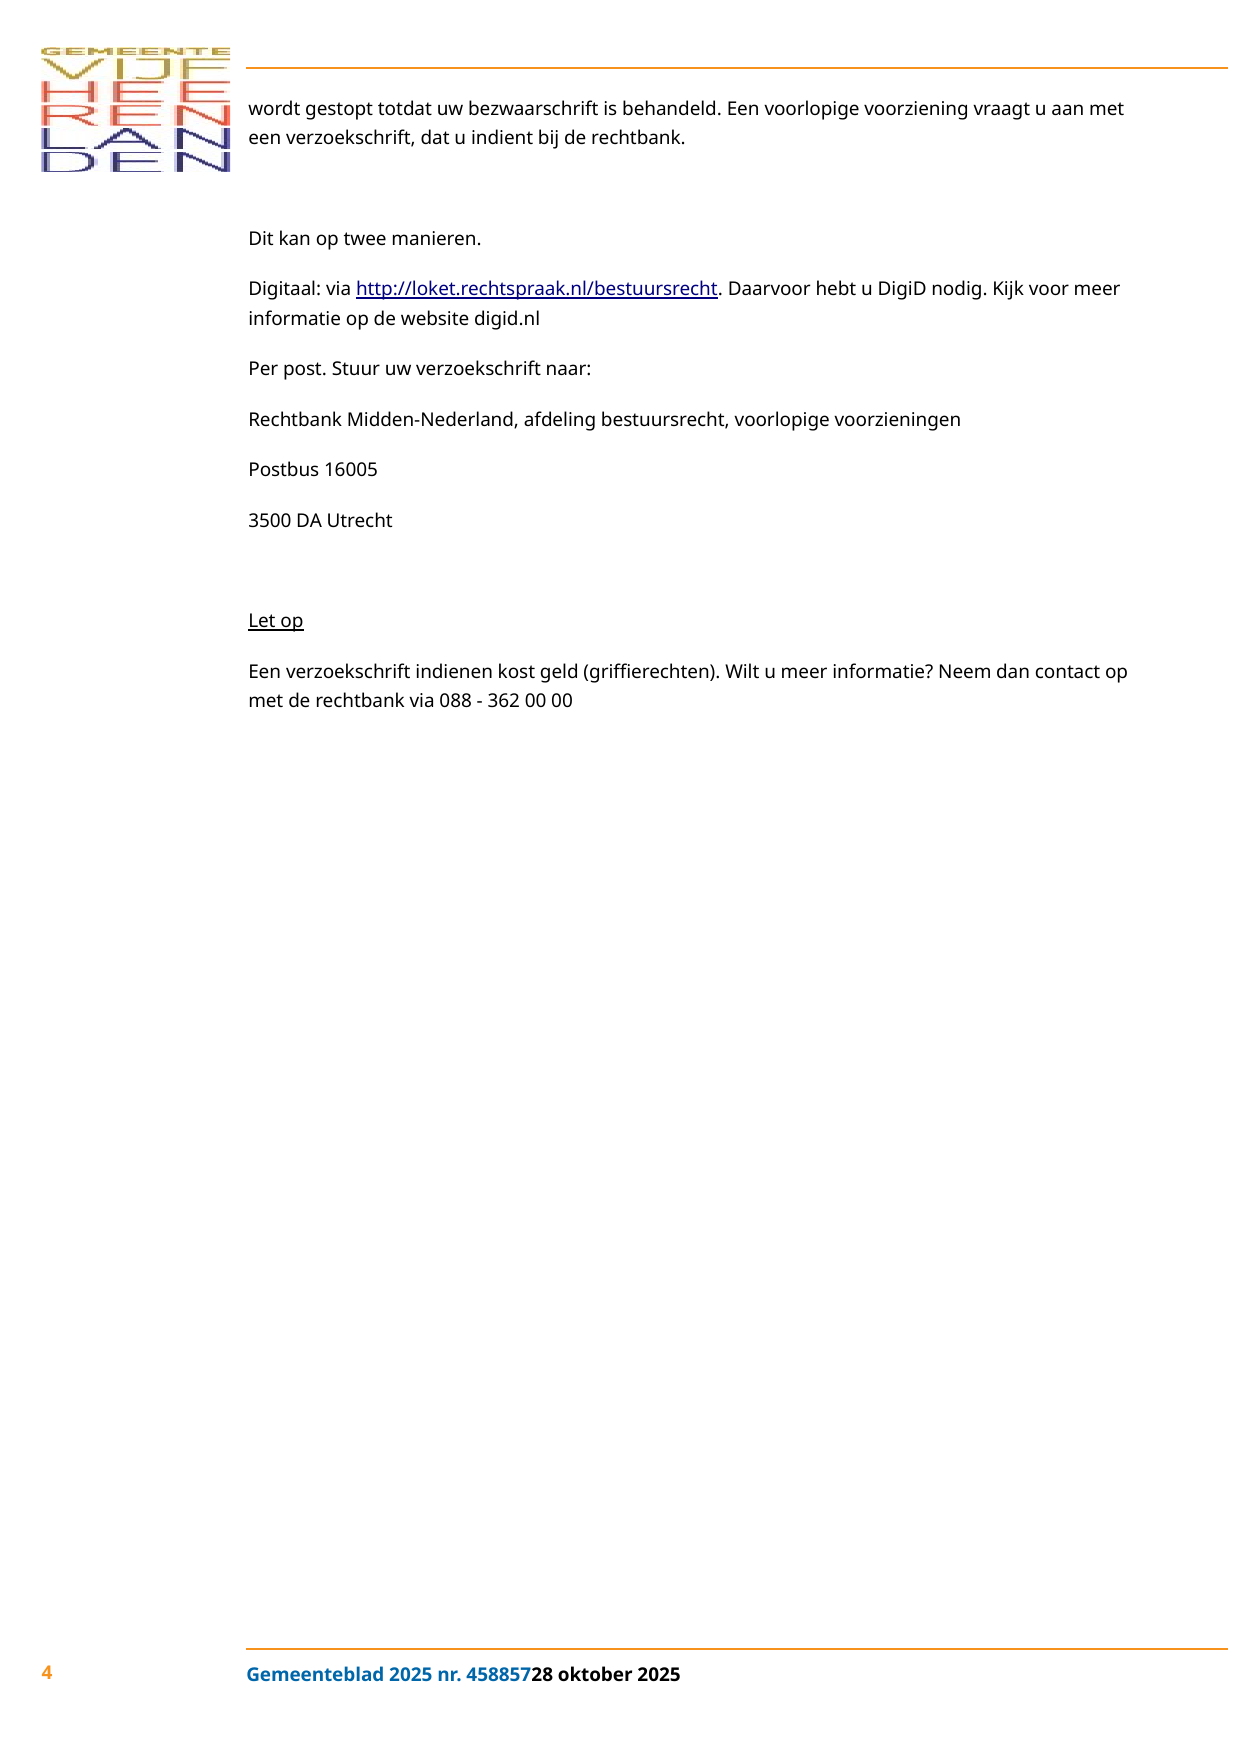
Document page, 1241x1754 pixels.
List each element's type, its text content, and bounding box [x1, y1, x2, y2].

text Postbus 16005 [248, 456, 1152, 482]
picture [41, 47, 231, 172]
text Digitaal: via http://loket.rechtspraak.nl/bestuursrecht. Daarvoor hebt u DigiD nodig. Kijk voor meer informatie op de website digid.nl [248, 276, 1152, 331]
text Let op [248, 608, 1152, 633]
text Per post. Stuur uw verzoekschrift naar: [248, 356, 1152, 381]
text 3500 DA Utrecht [248, 507, 1152, 533]
text wordt gestopt totdat uw bezwaarschrift is behandeld. Een voorlopige voorziening vraagt u aan met een verzoekschrift, dat u indient bij de rechtbank. [248, 95, 1152, 150]
text Dit kan op twee manieren. [248, 225, 1152, 251]
text Rechtbank Midden-Nederland, afdeling bestuursrecht, voorlopige voorzieningen [248, 406, 1152, 432]
text Een verzoekschrift indienen kost geld (griffierechten). Wilt u meer informatie? Neem dan contact op met de rechtbank via 088 - 362 00 00 [248, 658, 1152, 713]
